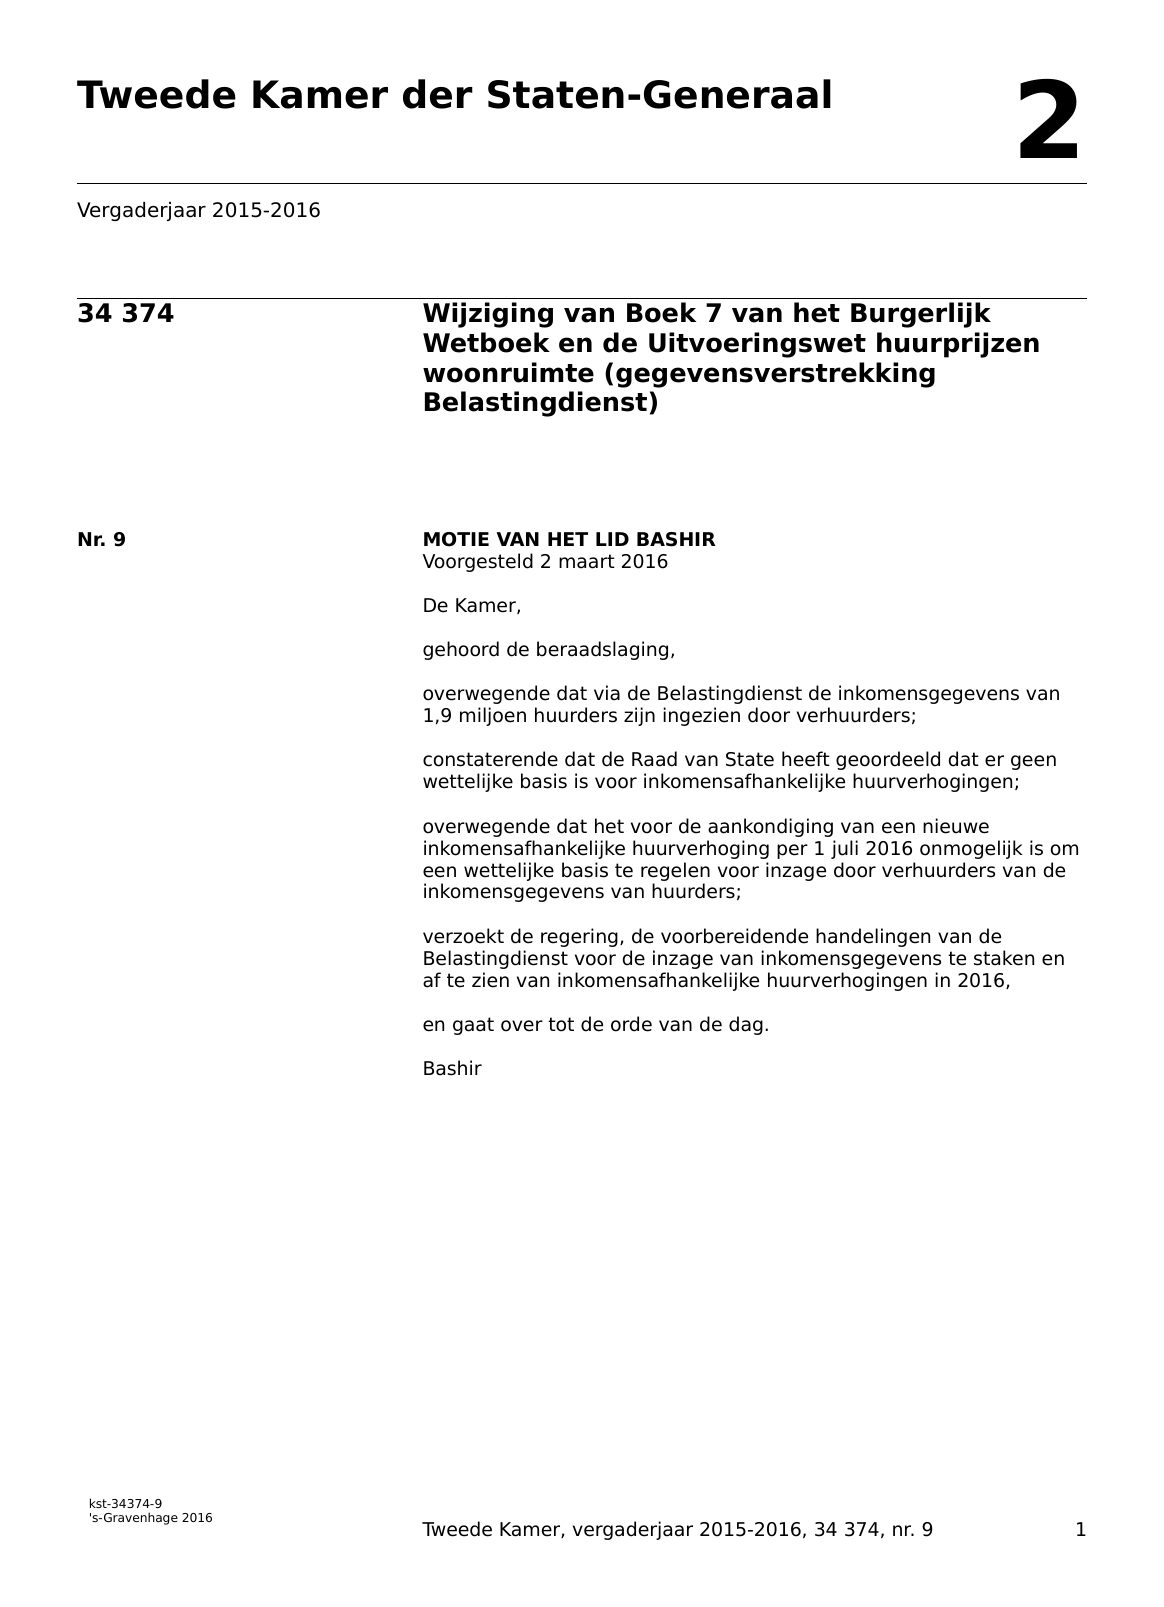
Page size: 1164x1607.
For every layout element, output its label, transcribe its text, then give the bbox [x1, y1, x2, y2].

text verzoekt de regering, de voorbereidende handelingen van de Belastingdienst voor de inzage van inkomensgegevens te staken en af te zien van inkomensafhankelijke huurverhogingen in 2016, [422, 926, 1087, 992]
text Bashir [422, 1058, 1087, 1080]
subtitle 34 374 Wijziging van Boek 7 van het Burgerlijk Wetboek en de Uitvoeringswet huurprijzen woonruimte (gegevensverstrekking Belastingdienst) [77, 299, 1087, 418]
text constaterende dat de Raad van State heeft geoordeeld dat er geen wettelijke basis is voor inkomensafhankelijke huurverhogingen; [422, 749, 1087, 793]
text 's-Gravenhage 2016 [88, 1511, 323, 1525]
table_header 2 [886, 59, 1087, 183]
text De Kamer, [422, 595, 1087, 617]
table_cell Vergaderjaar 2015-2016 [77, 184, 1087, 298]
table_header Tweede Kamer der Staten-Generaal [77, 59, 886, 183]
text Voorgesteld 2 maart 2016 [422, 551, 1087, 573]
subtitle Nr. 9 MOTIE VAN HET LID BASHIR [77, 529, 1087, 551]
text en gaat over tot de orde van de dag. [422, 1014, 1087, 1036]
text gehoord de beraadslaging, [422, 639, 1087, 661]
text overwegende dat via de Belastingdienst de inkomensgegevens van 1,9 miljoen huurders zijn ingezien door verhuurders; [422, 683, 1087, 727]
text kst-34374-9 [88, 1497, 323, 1511]
text overwegende dat het voor de aankondiging van een nieuwe inkomensafhankelijke huurverhoging per 1 juli 2016 onmogelijk is om een wettelijke basis te regelen voor inzage door verhuurders van de inkomensgegevens van huurders; [422, 816, 1087, 903]
